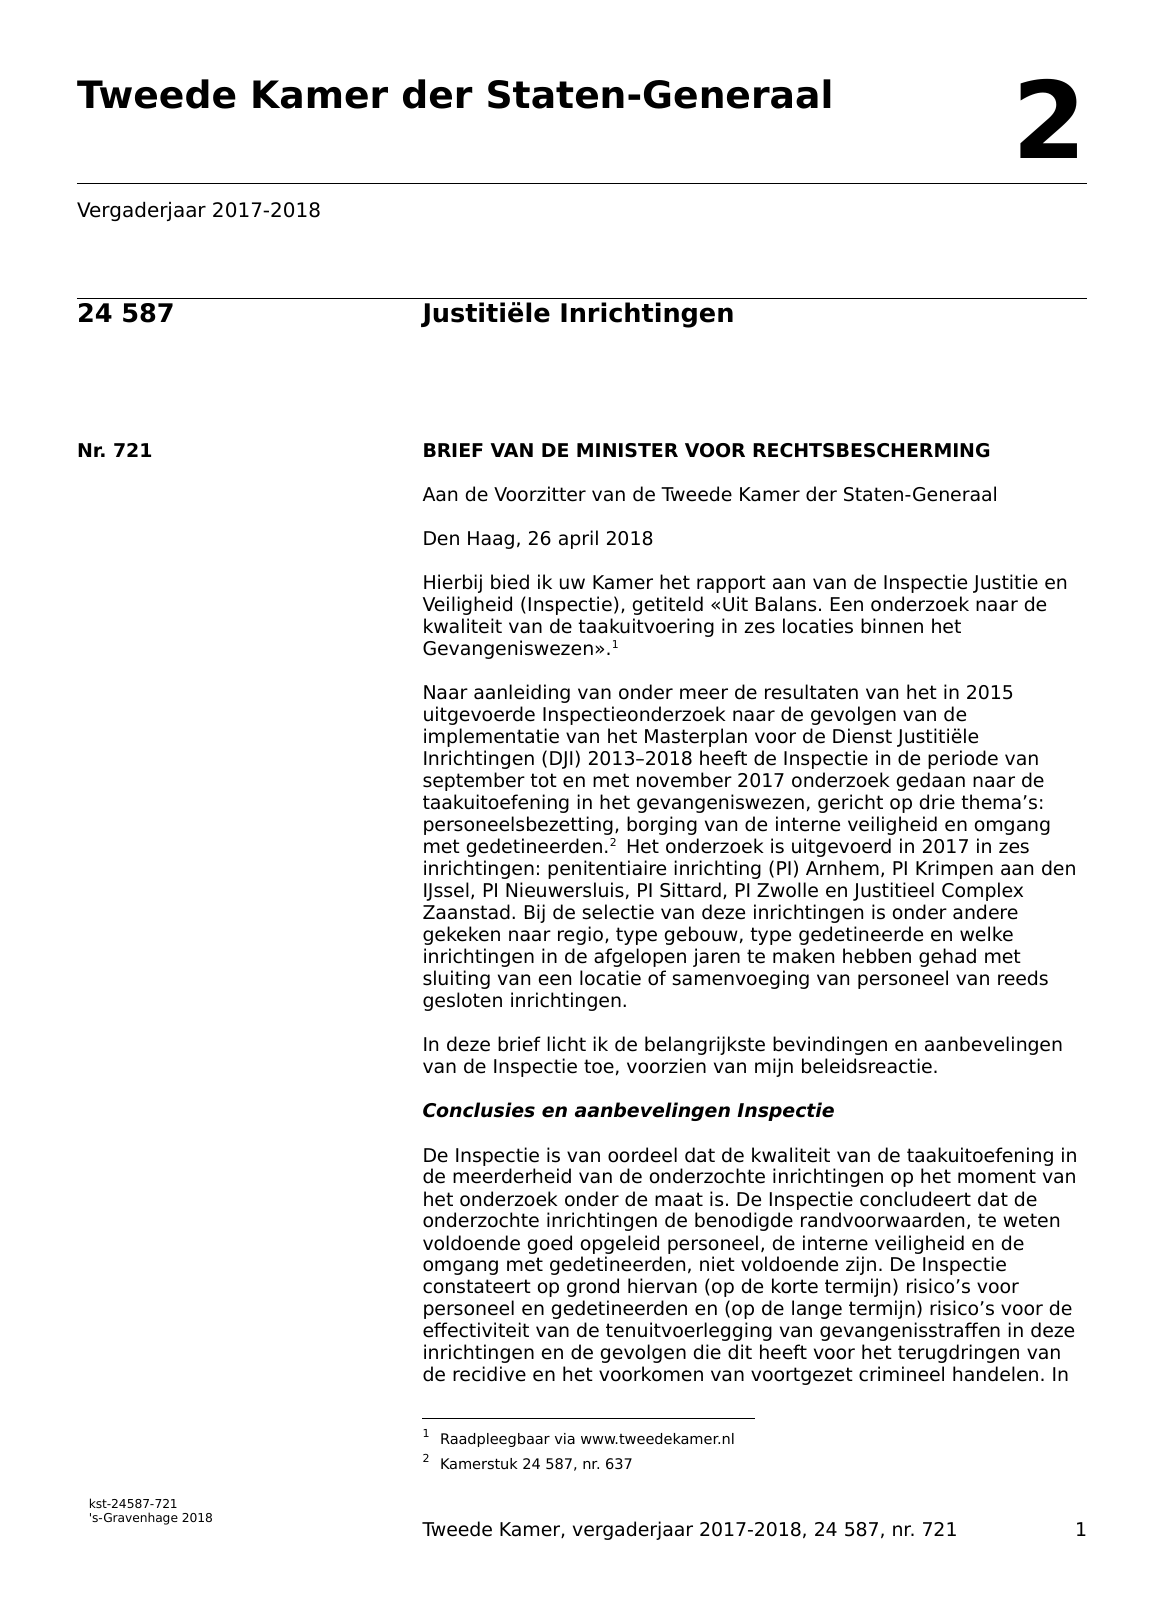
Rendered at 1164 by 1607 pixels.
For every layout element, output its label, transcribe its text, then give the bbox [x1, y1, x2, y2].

text Aan de Voorzitter van de Tweede Kamer der Staten-Generaal [422, 484, 1087, 506]
text Hierbij bied ik uw Kamer het rapport aan van de Inspectie Justitie en Veiligheid (Inspectie), getiteld «Uit Balans. Een onderzoek naar de kwaliteit van de taakuitvoering in zes locaties binnen het Gevangeniswezen». [422, 572, 1087, 660]
text Raadpleegbaar via www.tweedekamer.nl [422, 1427, 1087, 1449]
subtitle 24 587 Justitiële Inrichtingen [77, 299, 1087, 329]
text Kamerstuk 24 587, nr. 637 [422, 1452, 1087, 1474]
text 's-Gravenhage 2018 [88, 1511, 323, 1525]
text In deze brief licht ik de belangrijkste bevindingen en aanbevelingen van de Inspectie toe, voorzien van mijn beleidsreactie. [422, 1034, 1087, 1078]
text Naar aanleiding van onder meer de resultaten van het in 2015 uitgevoerde Inspectieonderzoek naar de gevolgen van de implementatie van het Masterplan voor de Dienst Justitiële Inrichtingen (DJI) 2013–2018 heeft de Inspectie in de periode van september tot en met november 2017 onderzoek gedaan naar de taakuitoefening in het gevangeniswezen, gericht op drie thema’s: personeelsbezetting, borging van de interne veiligheid en omgang met gedetineerden. Het onderzoek is uitgevoerd in 2017 in zes inrichtingen: penitentiaire inrichting (PI) Arnhem, PI Krimpen aan den IJssel, PI Nieuwersluis, PI Sittard, PI Zwolle en Justitieel Complex Zaanstad. Bij de selectie van deze inrichtingen is onder andere gekeken naar regio, type gebouw, type gedetineerde en welke inrichtingen in de afgelopen jaren te maken hebben gehad met sluiting van een locatie of samenvoeging van personeel van reeds gesloten inrichtingen. [422, 682, 1087, 1012]
subtitle Conclusies en aanbevelingen Inspectie [422, 1100, 1087, 1122]
text De Inspectie is van oordeel dat de kwaliteit van de taakuitoefening in de meerderheid van de onderzochte inrichtingen op het moment van het onderzoek onder de maat is. De Inspectie concludeert dat de onderzochte inrichtingen de benodigde randvoorwaarden, te weten voldoende goed opgeleid personeel, de interne veiligheid en de omgang met gedetineerden, niet voldoende zijn. De Inspectie constateert op grond hiervan (op de korte termijn) risico’s voor personeel en gedetineerden en (op de lange termijn) risico’s voor de effectiviteit van de tenuitvoerlegging van gevangenisstraffen in deze inrichtingen en de gevolgen die dit heeft voor het terugdringen van de recidive en het voorkomen van voortgezet crimineel handelen. In [422, 1144, 1087, 1386]
table_cell Vergaderjaar 2017-2018 [77, 184, 1087, 298]
text kst-24587-721 [88, 1497, 323, 1511]
text Den Haag, 26 april 2018 [422, 528, 1087, 550]
table_header Tweede Kamer der Staten-Generaal [77, 59, 886, 183]
subtitle Nr. 721 BRIEF VAN DE MINISTER VOOR RECHTSBESCHERMING [77, 440, 1087, 462]
table_header 2 [886, 59, 1087, 183]
